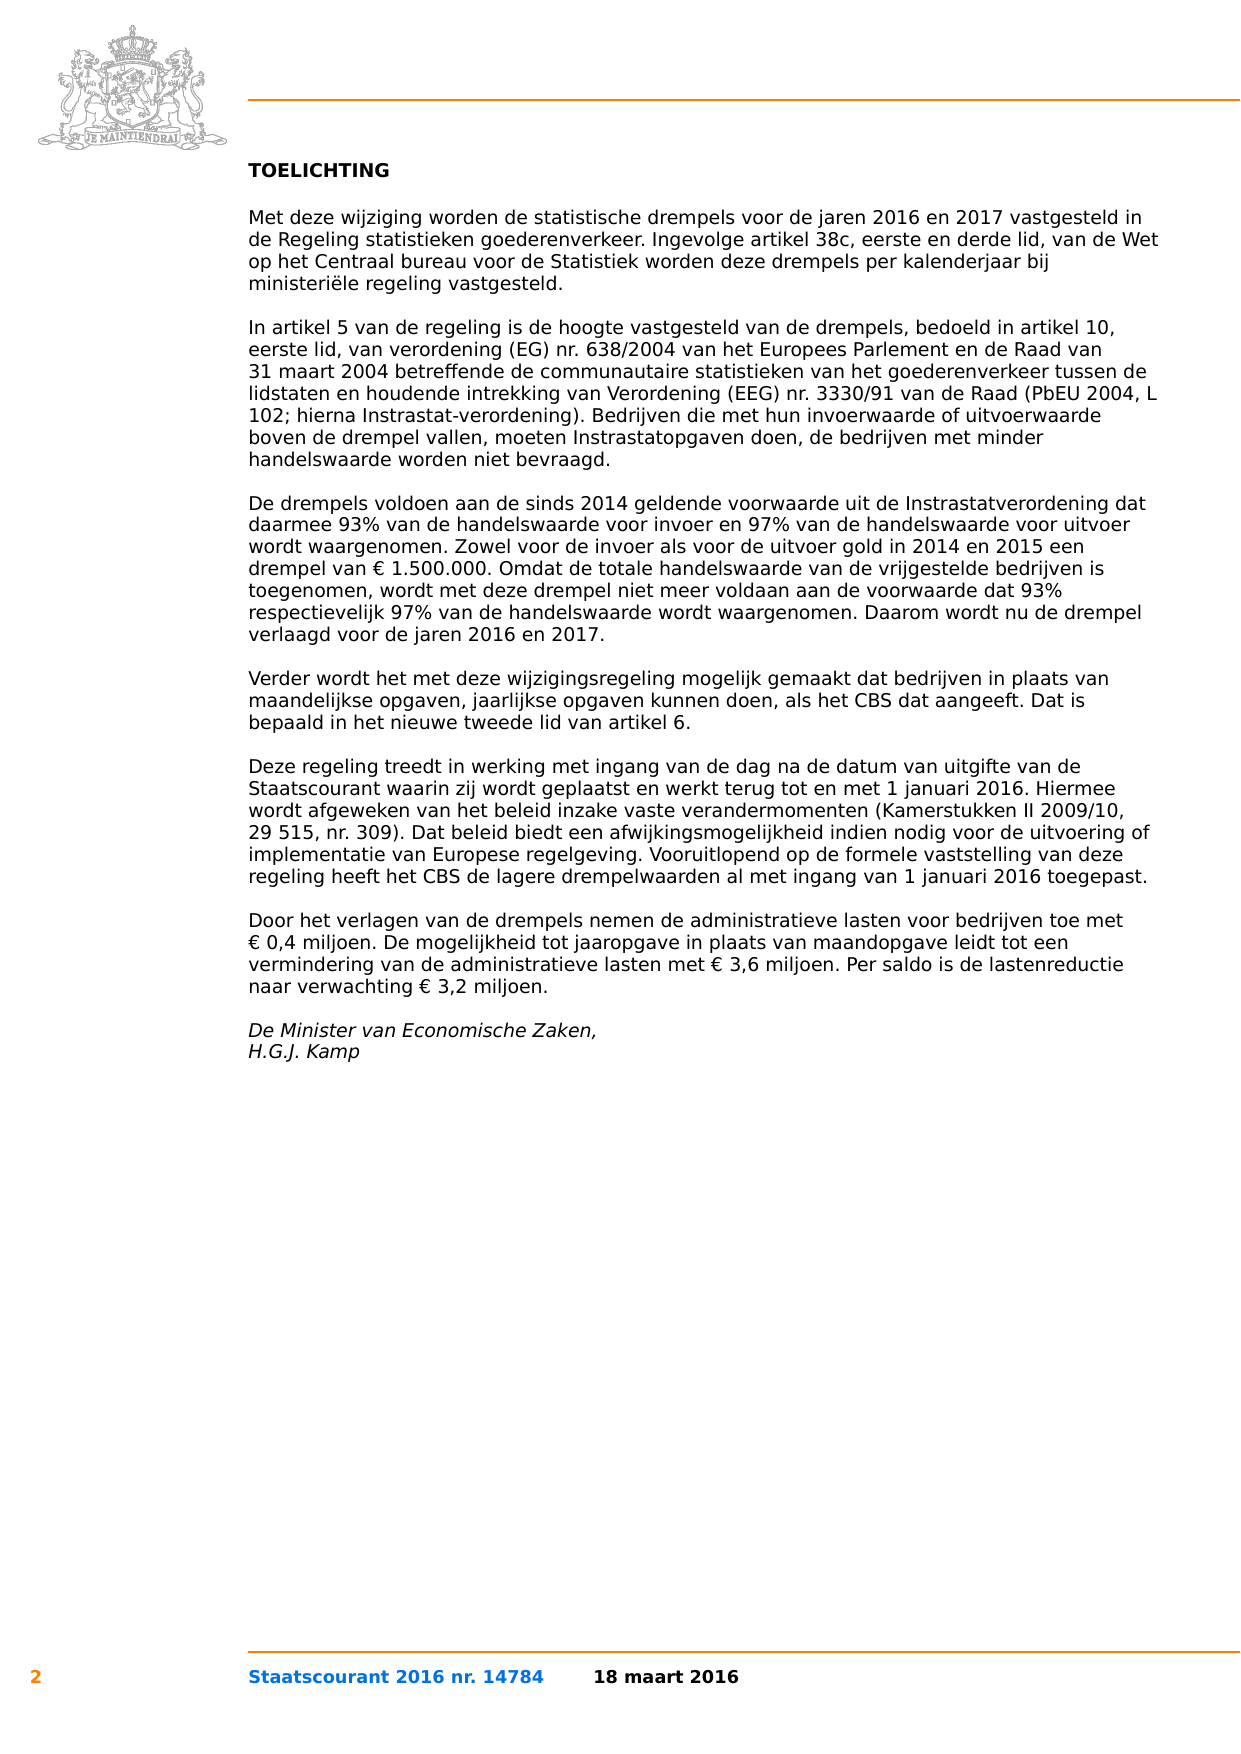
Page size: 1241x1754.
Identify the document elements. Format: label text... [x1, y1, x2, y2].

text De Minister van Economische Zaken, H.G.J. Kamp [248, 1019, 1163, 1063]
text In artikel 5 van de regeling is de hoogte vastgesteld van de drempels, bedoeld in artikel 10, eerste lid, van verordening (EG) nr. 638/2004 van het Europees Parlement en de Raad van 31 maart 2004 betreffende de communautaire statistieken van het goederenverkeer tussen de lidstaten en houdende intrekking van Verordening (EEG) nr. 3330/91 van de Raad (PbEU 2004, L 102; hierna Instrastat-verordening). Bedrijven die met hun invoerwaarde of uitvoerwaarde boven de drempel vallen, moeten Instrastatopgaven doen, de bedrijven met minder handelswaarde worden niet bevraagd. [248, 317, 1163, 471]
text Deze regeling treedt in werking met ingang van de dag na de datum van uitgifte van de Staatscourant waarin zij wordt geplaatst en werkt terug tot en met 1 januari 2016. Hiermee wordt afgeweken van het beleid inzake vaste verandermomenten (Kamerstukken II 2009/10, 29 515, nr. 309). Dat beleid biedt een afwijkingsmogelijkheid indien nodig voor de uitvoering of implementatie van Europese regelgeving. Vooruitlopend op de formele vaststelling van deze regeling heeft het CBS de lagere drempelwaarden al met ingang van 1 januari 2016 toegepast. [248, 756, 1163, 888]
text Door het verlagen van de drempels nemen de administratieve lasten voor bedrijven toe met € 0,4 miljoen. De mogelijkheid tot jaaropgave in plaats van maandopgave leidt tot een vermindering van de administratieve lasten met € 3,6 miljoen. Per saldo is de lastenreductie naar verwachting € 3,2 miljoen. [248, 910, 1163, 998]
text Met deze wijziging worden de statistische drempels voor de jaren 2016 en 2017 vastgesteld in de Regeling statistieken goederenverkeer. Ingevolge artikel 38c, eerste en derde lid, van de Wet op het Centraal bureau voor de Statistiek worden deze drempels per kalenderjaar bij ministeriële regeling vastgesteld. [248, 207, 1163, 295]
subtitle TOELICHTING [248, 160, 1163, 182]
text De drempels voldoen aan de sinds 2014 geldende voorwaarde uit de Instrastatverordening dat daarmee 93% van de handelswaarde voor invoer en 97% van de handelswaarde voor uitvoer wordt waargenomen. Zowel voor de invoer als voor de uitvoer gold in 2014 en 2015 een drempel van € 1.500.000. Omdat de totale handelswaarde van de vrijgestelde bedrijven is toegenomen, wordt met deze drempel niet meer voldaan aan de voorwaarde dat 93% respectievelijk 97% van de handelswaarde wordt waargenomen. Daarom wordt nu de drempel verlaagd voor de jaren 2016 en 2017. [248, 492, 1163, 646]
text Verder wordt het met deze wijzigingsregeling mogelijk gemaakt dat bedrijven in plaats van maandelijkse opgaven, jaarlijkse opgaven kunnen doen, als het CBS dat aangeeft. Dat is bepaald in het nieuwe tweede lid van artikel 6. [248, 668, 1163, 734]
picture [38, 25, 227, 150]
